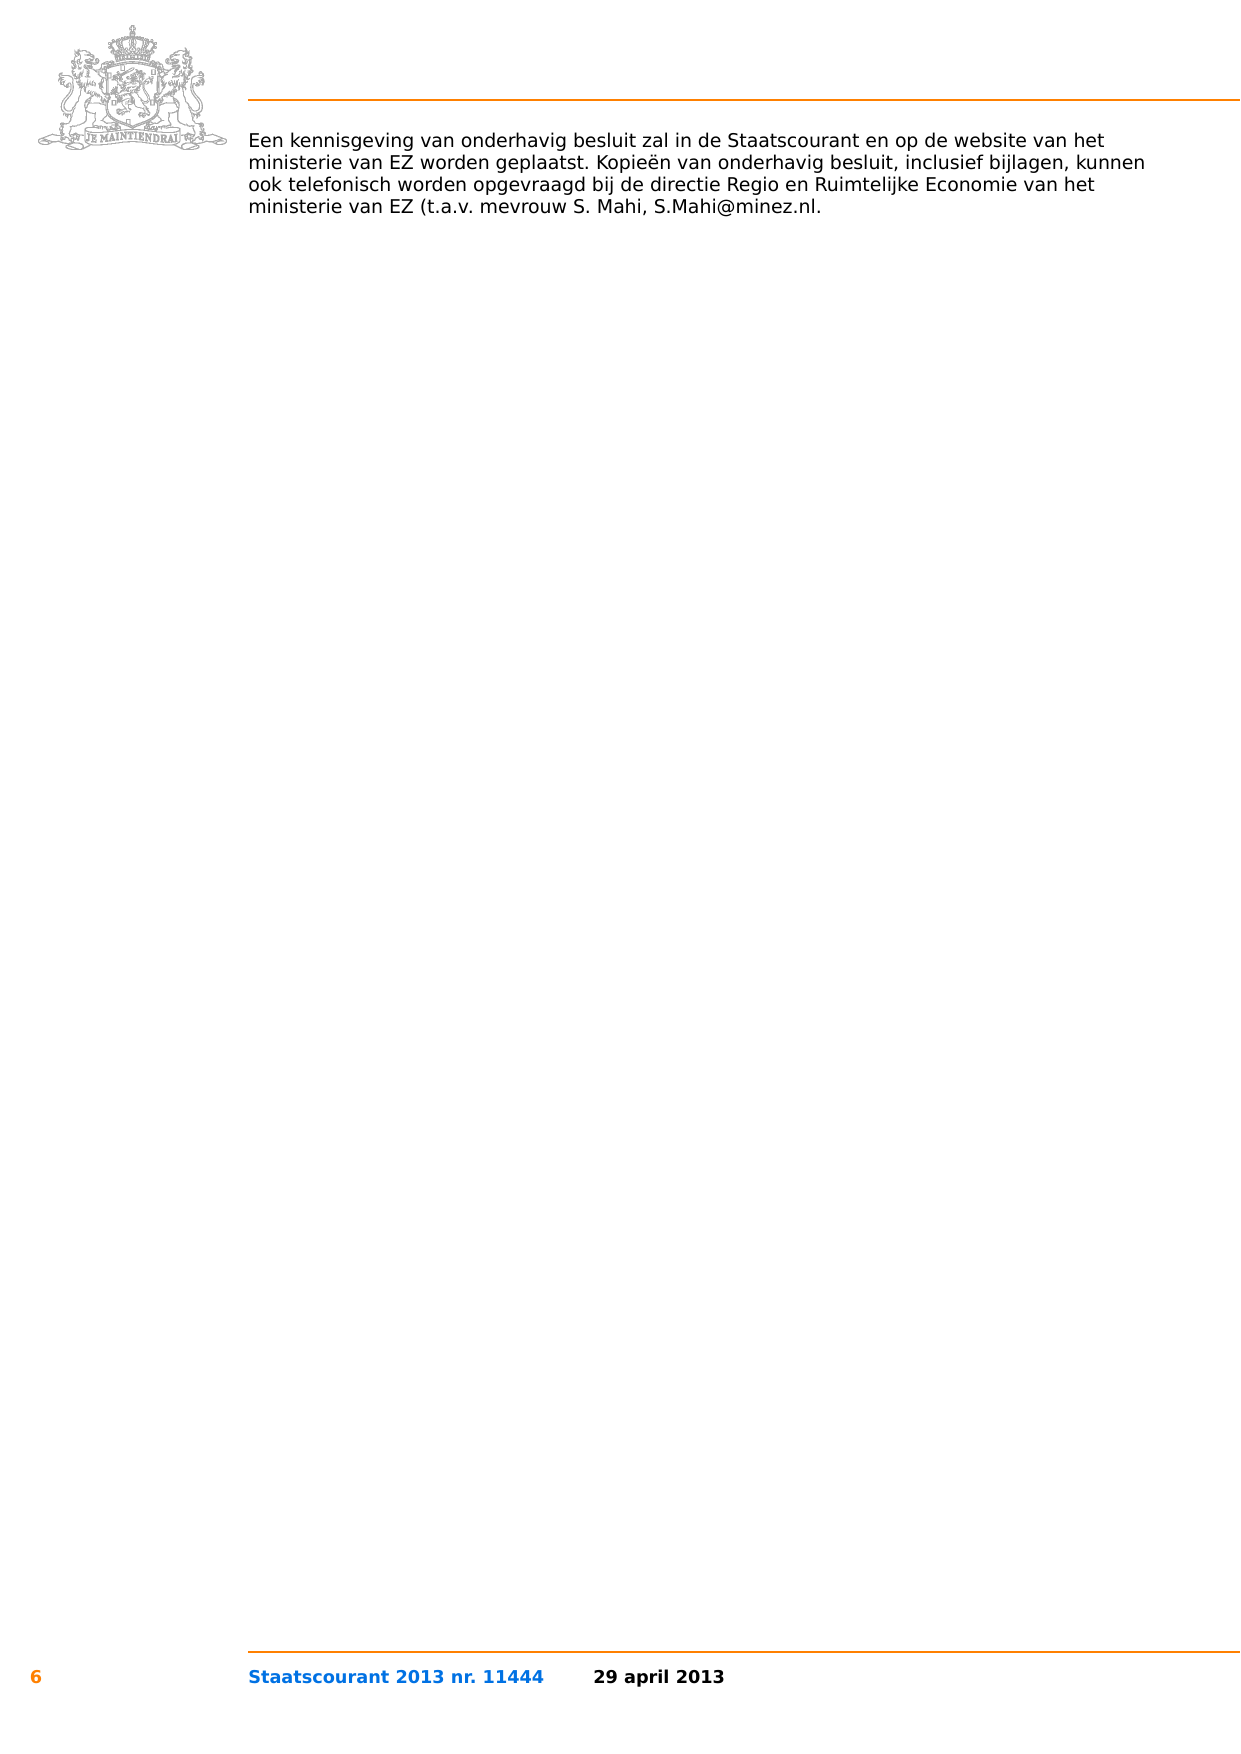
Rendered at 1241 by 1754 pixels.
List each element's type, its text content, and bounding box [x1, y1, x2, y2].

text Een kennisgeving van onderhavig besluit zal in de Staatscourant en op de website van het ministerie van EZ worden geplaatst. Kopieën van onderhavig besluit, inclusief bijlagen, kunnen ook telefonisch worden opgevraagd bij de directie Regio en Ruimtelijke Economie van het ministerie van EZ (t.a.v. mevrouw S. Mahi, S.Mahi@minez.nl. [248, 130, 1163, 218]
picture [38, 25, 227, 150]
